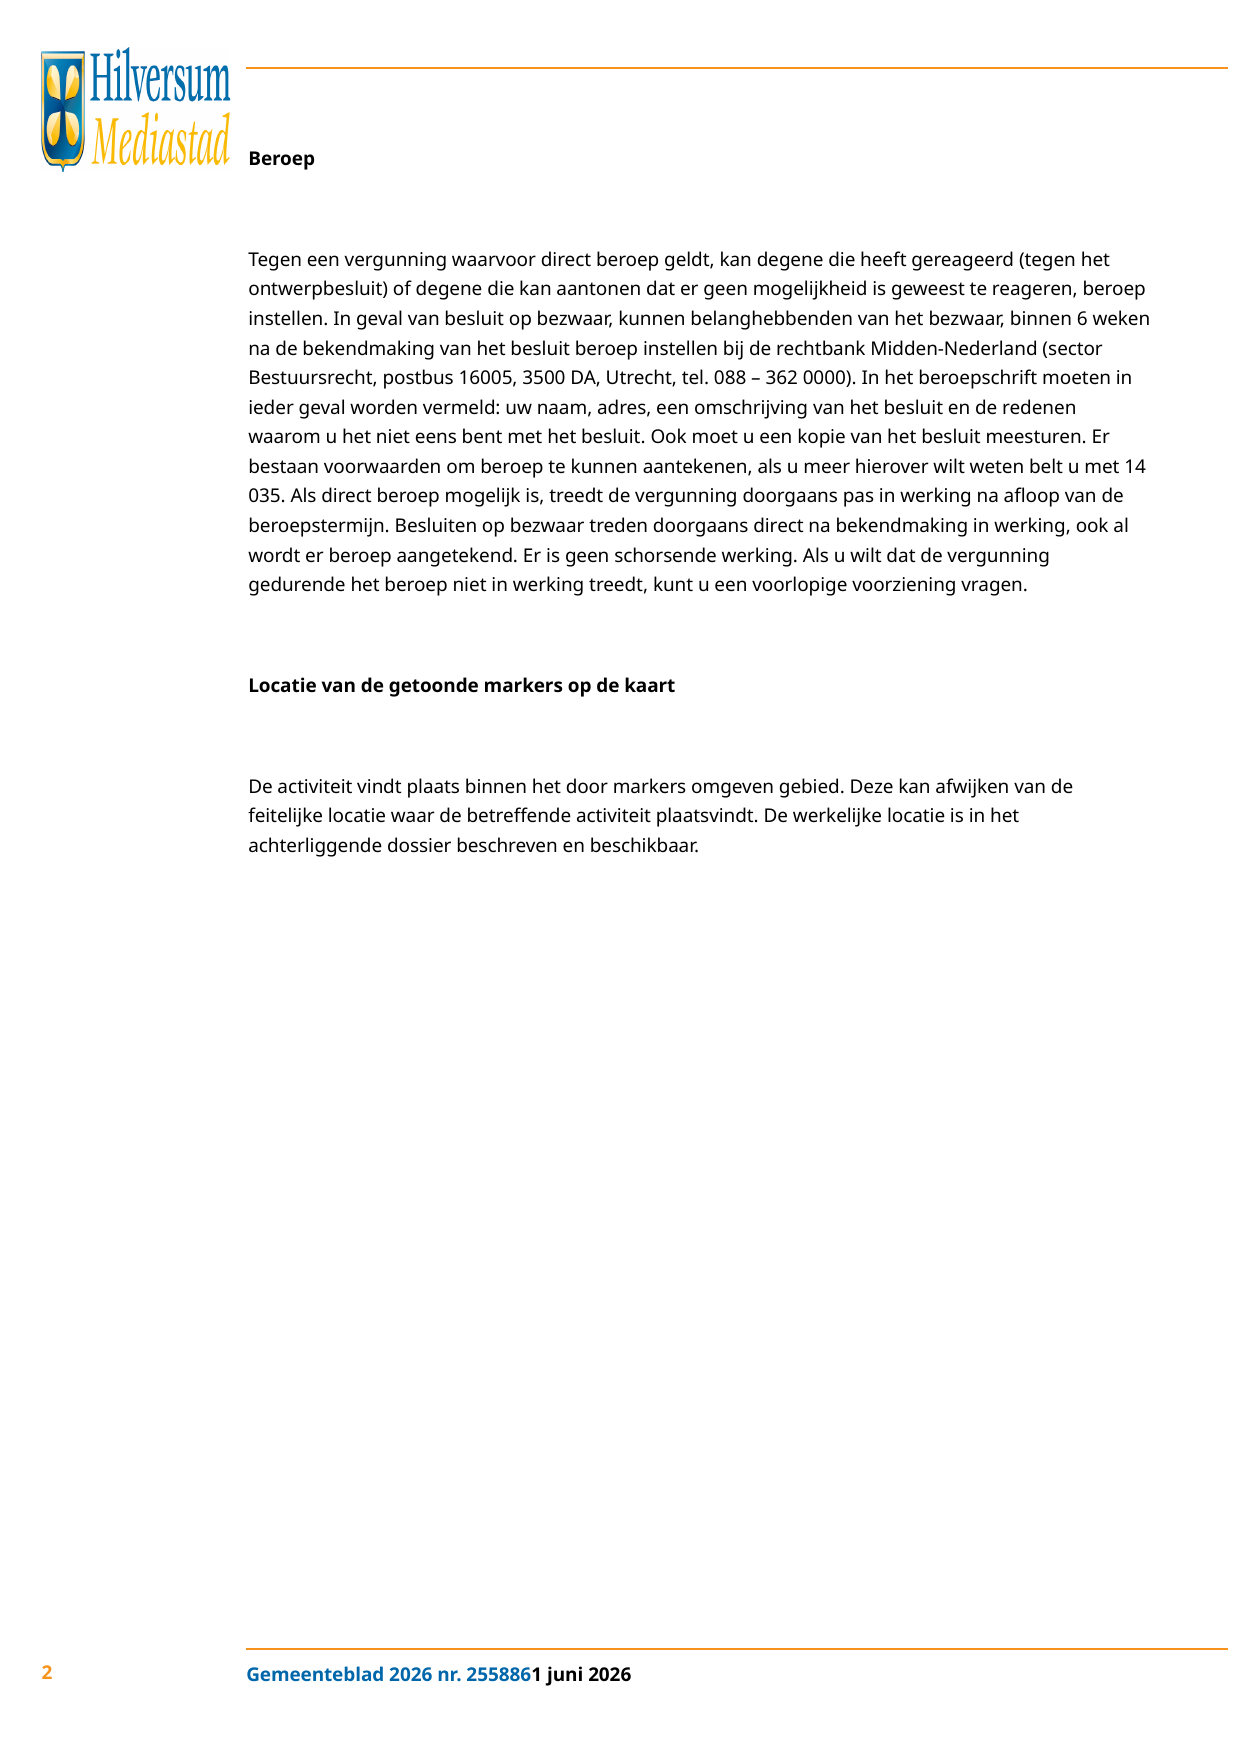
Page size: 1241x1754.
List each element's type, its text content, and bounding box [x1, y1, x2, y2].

text Tegen een vergunning waarvoor direct beroep geldt, kan degene die heeft gereageerd (tegen het ontwerpbesluit) of degene die kan aantonen dat er geen mogelijkheid is geweest te reageren, beroep instellen. In geval van besluit op bezwaar, kunnen belanghebbenden van het bezwaar, binnen 6 weken na de bekendmaking van het besluit beroep instellen bij de rechtbank Midden-Nederland (sector Bestuursrecht, postbus 16005, 3500 DA, Utrecht, tel. 088 – 362 0000). In het beroepschrift moeten in ieder geval worden vermeld: uw naam, adres, een omschrijving van het besluit en de redenen waarom u het niet eens bent met het besluit. Ook moet u een kopie van het besluit meesturen. Er bestaan voorwaarden om beroep te kunnen aantekenen, als u meer hierover wilt weten belt u met 14 035. Als direct beroep mogelijk is, treedt de vergunning doorgaans pas in werking na afloop van de beroepstermijn. Besluiten op bezwaar treden doorgaans direct na bekendmaking in werking, ook al wordt er beroep aangetekend. Er is geen schorsende werking. Als u wilt dat de vergunning gedurende het beroep niet in werking treedt, kunt u een voorlopige voorziening vragen. [248, 246, 1152, 597]
text De activiteit vindt plaats binnen het door markers omgeven gebied. Deze kan afwijken van de feitelijke locatie waar de betreffende activiteit plaatsvindt. De werkelijke locatie is in het achterliggende dossier beschreven en beschikbaar. [248, 773, 1152, 858]
text Locatie van de getoonde markers op de kaart [248, 672, 1152, 698]
text Beroep [248, 145, 1152, 171]
picture [41, 47, 231, 172]
